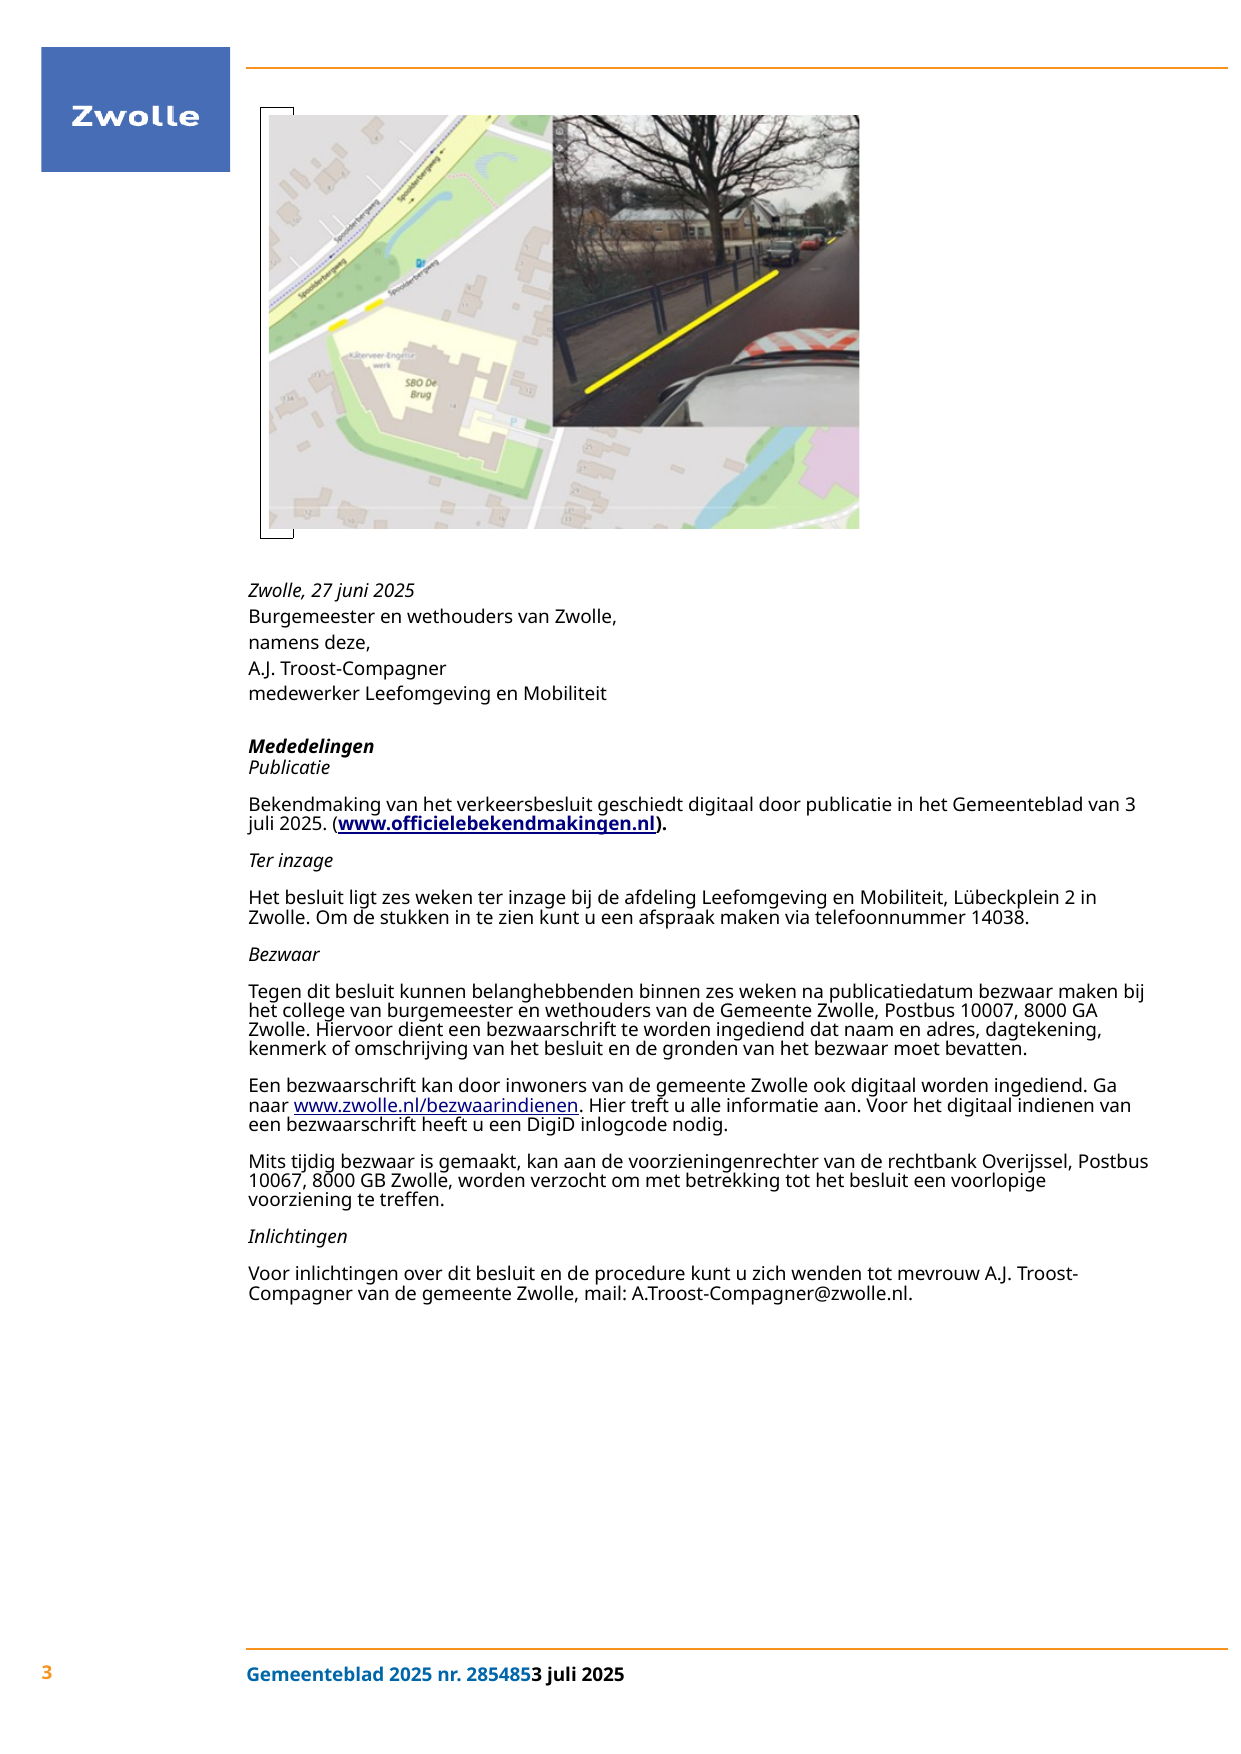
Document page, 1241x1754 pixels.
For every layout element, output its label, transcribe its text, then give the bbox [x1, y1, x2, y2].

text Publicatie [248, 759, 1152, 778]
text medewerker Leefomgeving en Mobiliteit [248, 681, 1152, 706]
picture [268, 115, 860, 529]
text A.J. Troost-Compagner [248, 655, 1152, 681]
text Mits tijdig bezwaar is gemaakt, kan aan de voorzieningenrechter van de rechtbank Overijssel, Postbus 10067, 8000 GB Zwolle, worden verzocht om met betrekking tot het besluit een voorlopige voorziening te treffen. [248, 1153, 1152, 1211]
text Bekendmaking van het verkeersbesluit geschiedt digitaal door publicatie in het Gemeenteblad van 3 juli 2025. (www.officielebekendmakingen.nl). [248, 796, 1152, 835]
text namens deze, [248, 629, 1152, 655]
text Mededelingen [248, 733, 1152, 759]
text Het besluit ligt zes weken ter inzage bij de afdeling Leefomgeving en Mobiliteit, Lübeckplein 2 in Zwolle. Om de stukken in te zien kunt u een afspraak maken via telefoonnummer 14038. [248, 889, 1152, 928]
text Inlichtingen [248, 1228, 1152, 1248]
text Voor inlichtingen over dit besluit en de procedure kunt u zich wenden tot mevrouw A.J. Troost-Compagner van de gemeente Zwolle, mail: A.Troost-Compagner@zwolle.nl. [248, 1265, 1152, 1304]
text Een bezwaarschrift kan door inwoners van de gemeente Zwolle ook digitaal worden ingediend. Ga naar www.zwolle.nl/bezwaarindienen. Hier treft u alle informatie aan. Voor het digitaal indienen van een bezwaarschrift heeft u een DigiD inlogcode nodig. [248, 1077, 1152, 1135]
text Ter inzage [248, 852, 1152, 872]
text Tegen dit besluit kunnen belanghebbenden binnen zes weken na publicatiedatum bezwaar maken bij het college van burgemeester en wethouders van de Gemeente Zwolle, Postbus 10007, 8000 GA Zwolle. Hiervoor dient een bezwaarschrift te worden ingediend dat naam en adres, dagtekening, kenmerk of omschrijving van het besluit en de gronden van het bezwaar moet bevatten. [248, 983, 1152, 1060]
text Bezwaar [248, 946, 1152, 965]
picture [41, 47, 231, 172]
text Zwolle, 27 juni 2025 [248, 578, 1152, 603]
text Burgemeester en wethouders van Zwolle, [248, 603, 1152, 629]
